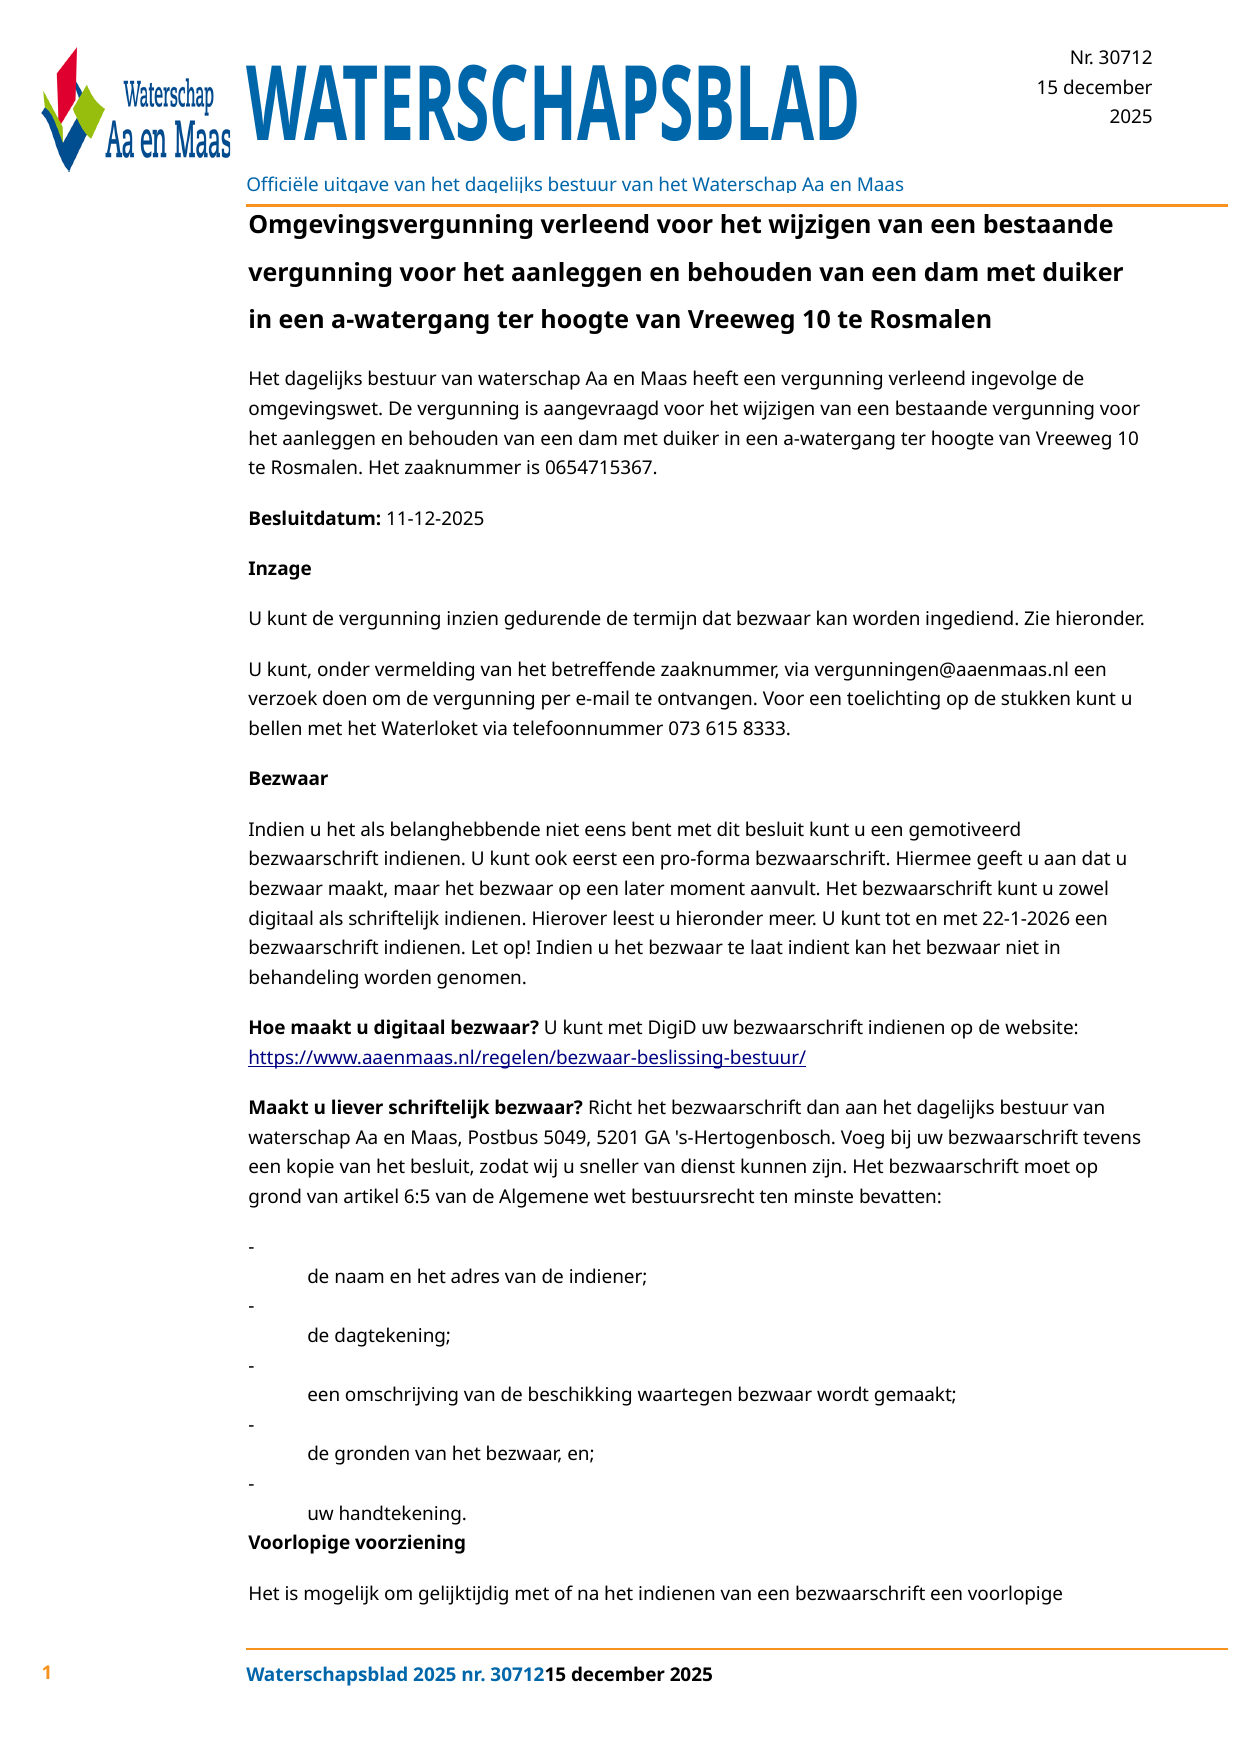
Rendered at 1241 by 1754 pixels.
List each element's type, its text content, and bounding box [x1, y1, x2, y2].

list de naam en het adres van de indiener; [248, 1263, 1152, 1289]
text Omgevingsvergunning verleend voor het wijzigen van een bestaande vergunning voor het aanleggen en behouden van een dam met duiker in een a-watergang ter hoogte van Vreeweg 10 te Rosmalen [248, 207, 1152, 336]
text Maakt u liever schriftelijk bezwaar? Richt het bezwaarschrift dan aan het dagelijks bestuur van waterschap Aa en Maas, Postbus 5049, 5201 GA 's-Hertogenbosch. Voeg bij uw bezwaarschrift tevens een kopie van het besluit, zodat wij u sneller van dienst kunnen zijn. Het bezwaarschrift moet op grond van artikel 6:5 van de Algemene wet bestuursrecht ten minste bevatten: [248, 1094, 1152, 1209]
text Inzage [248, 555, 1152, 581]
list de gronden van het bezwaar, en; [248, 1441, 1152, 1466]
text Besluitdatum: 11-12-2025 [248, 505, 1152, 530]
text Voorlopige voorziening [248, 1529, 1152, 1555]
list uw handtekening. [248, 1500, 1152, 1525]
list een omschrijving van de beschikking waartegen bezwaar wordt gemaakt; [248, 1381, 1152, 1407]
text Indien u het als belanghebbende niet eens bent met dit besluit kunt u een gemotiveerd bezwaarschrift indienen. U kunt ook eerst een pro-forma bezwaarschrift. Hiermee geeft u aan dat u bezwaar maakt, maar het bezwaar op een later moment aanvult. Het bezwaarschrift kunt u zowel digitaal als schriftelijk indienen. Hierover leest u hieronder meer. U kunt tot en met 22-1-2026 een bezwaarschrift indienen. Let op! Indien u het bezwaar te laat indient kan het bezwaar niet in behandeling worden genomen. [248, 816, 1152, 989]
text U kunt de vergunning inzien gedurende de termijn dat bezwaar kan worden ingediend. Zie hieronder. [248, 606, 1152, 631]
picture [41, 47, 231, 172]
text Hoe maakt u digitaal bezwaar? U kunt met DigiD uw bezwaarschrift indienen op de website: https://www.aaenmaas.nl/regelen/bezwaar-beslissing-bestuur/ [248, 1014, 1152, 1069]
text U kunt, onder vermelding van het betreffende zaaknummer, via vergunningen@aaenmaas.nl een verzoek doen om de vergunning per e-mail te ontvangen. Voor een toelichting op de stukken kunt u bellen met het Waterloket via telefoonnummer 073 615 8333. [248, 656, 1152, 741]
text Het dagelijks bestuur van waterschap Aa en Maas heeft een vergunning verleend ingevolge de omgevingswet. De vergunning is aangevraagd voor het wijzigen van een bestaande vergunning voor het aanleggen en behouden van een dam met duiker in een a-watergang ter hoogte van Vreeweg 10 te Rosmalen. Het zaaknummer is 0654715367. [248, 366, 1152, 480]
list de dagtekening; [248, 1322, 1152, 1348]
text Bezwaar [248, 766, 1152, 791]
text Het is mogelijk om gelijktijdig met of na het indienen van een bezwaarschrift een voorlopige [248, 1580, 1152, 1605]
